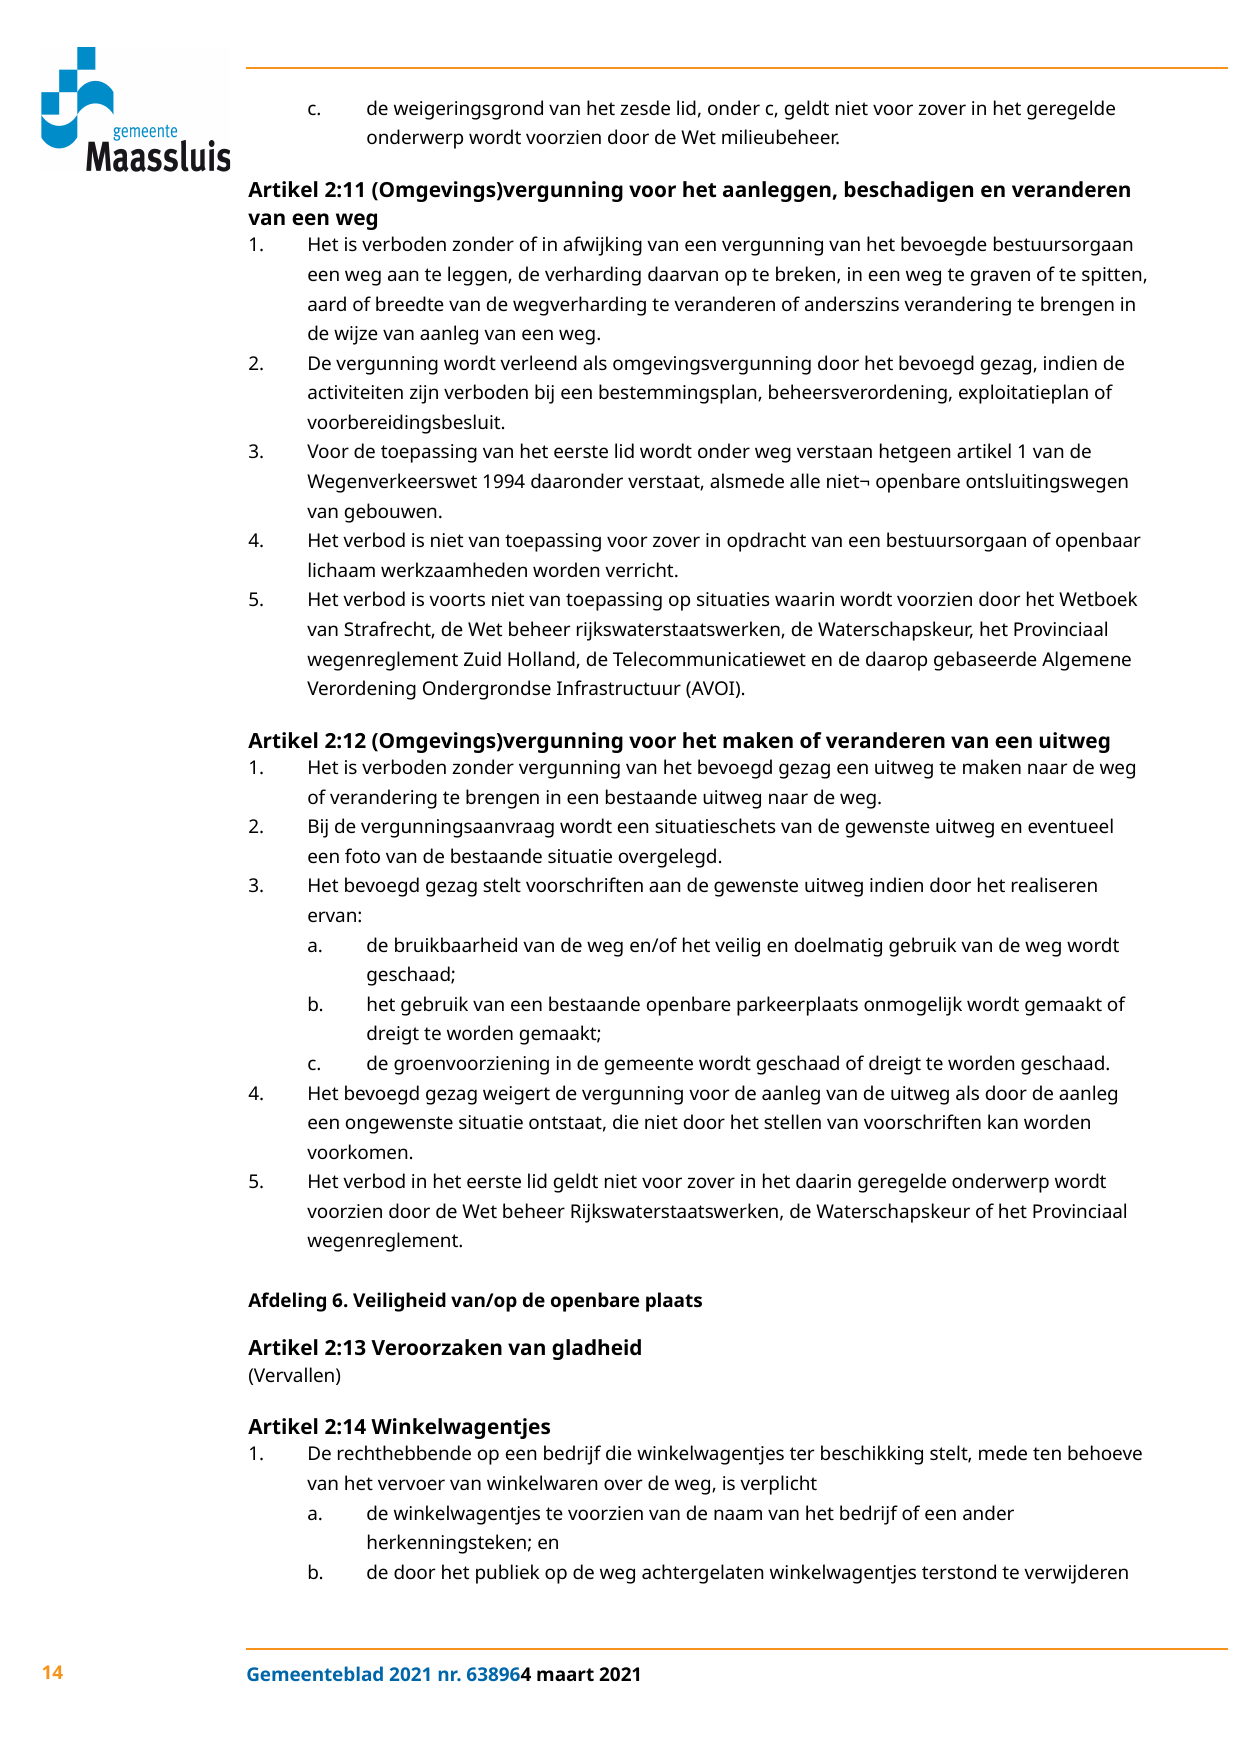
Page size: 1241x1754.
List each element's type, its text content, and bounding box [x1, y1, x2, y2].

list de winkelwagentjes te voorzien van de naam van het bedrijf of een ander herkenningsteken; en [307, 1500, 1152, 1555]
list het gebruik van een bestaande openbare parkeerplaats onmogelijk wordt gemaakt of dreigt te worden gemaakt; [307, 991, 1152, 1046]
list Bij de vergunningsaanvraag wordt een situatieschets van de gewenste uitweg en eventueel een foto van de bestaande situatie overgelegd. [248, 813, 1152, 869]
text Artikel 2:13 Veroorzaken van gladheid [248, 1333, 1152, 1362]
list de weigeringsgrond van het zesde lid, onder c, geldt niet voor zover in het geregelde onderwerp wordt voorzien door de Wet milieubeheer. [307, 95, 1152, 150]
text (Vervallen) [248, 1362, 1152, 1387]
list de groenvoorziening in de gemeente wordt geschaad of dreigt te worden geschaad. [307, 1050, 1152, 1076]
list Het bevoegd gezag weigert de vergunning voor de aanleg van de uitweg als door de aanleg een ongewenste situatie ontstaat, die niet door het stellen van voorschriften kan worden voorkomen. [248, 1080, 1152, 1164]
list de door het publiek op de weg achtergelaten winkelwagentjes terstond te verwijderen [307, 1559, 1152, 1585]
text Artikel 2:11 (Omgevings)vergunning voor het aanleggen, beschadigen en veranderen van een weg [248, 175, 1152, 232]
list Het verbod is voorts niet van toepassing op situaties waarin wordt voorzien door het Wetboek van Strafrecht, de Wet beheer rijkswaterstaatswerken, de Waterschapskeur, het Provinciaal wegenreglement Zuid Holland, de Telecommunicatiewet en de daarop gebaseerde Algemene Verordening Ondergrondse Infrastructuur (AVOI). [248, 587, 1152, 701]
picture [41, 47, 231, 172]
list Het verbod in het eerste lid geldt niet voor zover in het daarin geregelde onderwerp wordt voorzien door de Wet beheer Rijkswaterstaatswerken, de Waterschapskeur of het Provinciaal wegenreglement. [248, 1168, 1152, 1253]
list de bruikbaarheid van de weg en/of het veilig en doelmatig gebruik van de weg wordt geschaad; [307, 932, 1152, 987]
list De vergunning wordt verleend als omgevingsvergunning door het bevoegd gezag, indien de activiteiten zijn verboden bij een bestemmingsplan, beheersverordening, exploitatieplan of voorbereidingsbesluit. [248, 350, 1152, 435]
list Het verbod is niet van toepassing voor zover in opdracht van een bestuursorgaan of openbaar lichaam werkzaamheden worden verricht. [248, 527, 1152, 583]
text Artikel 2:14 Winkelwagentjes [248, 1412, 1152, 1441]
list Het bevoegd gezag stelt voorschriften aan de gewenste uitweg indien door het realiseren ervan: [248, 873, 1152, 928]
text Afdeling 6. Veiligheid van/op de openbare plaats [248, 1287, 1152, 1312]
picture [41, 47, 77, 92]
text Artikel 2:12 (Omgevings)vergunning voor het maken of veranderen van een uitweg [248, 726, 1152, 754]
list Voor de toepassing van het eerste lid wordt onder weg verstaan hetgeen artikel 1 van de Wegenverkeerswet 1994 daaronder verstaat, alsmede alle niet¬ openbare ontsluitingswegen van gebouwen. [248, 439, 1152, 524]
list Het is verboden zonder of in afwijking van een vergunning van het bevoegde bestuursorgaan een weg aan te leggen, de verharding daarvan op te breken, in een weg te graven of te spitten, aard of breedte van de wegverharding te veranderen of anderszins verandering te brengen in de wijze van aanleg van een weg. [248, 232, 1152, 346]
list Het is verboden zonder vergunning van het bevoegd gezag een uitweg te maken naar de weg of verandering te brengen in een bestaande uitweg naar de weg. [248, 754, 1152, 809]
list De rechthebbende op een bedrijf die winkelwagentjes ter beschikking stelt, mede ten behoeve van het vervoer van winkelwaren over de weg, is verplicht [248, 1441, 1152, 1496]
